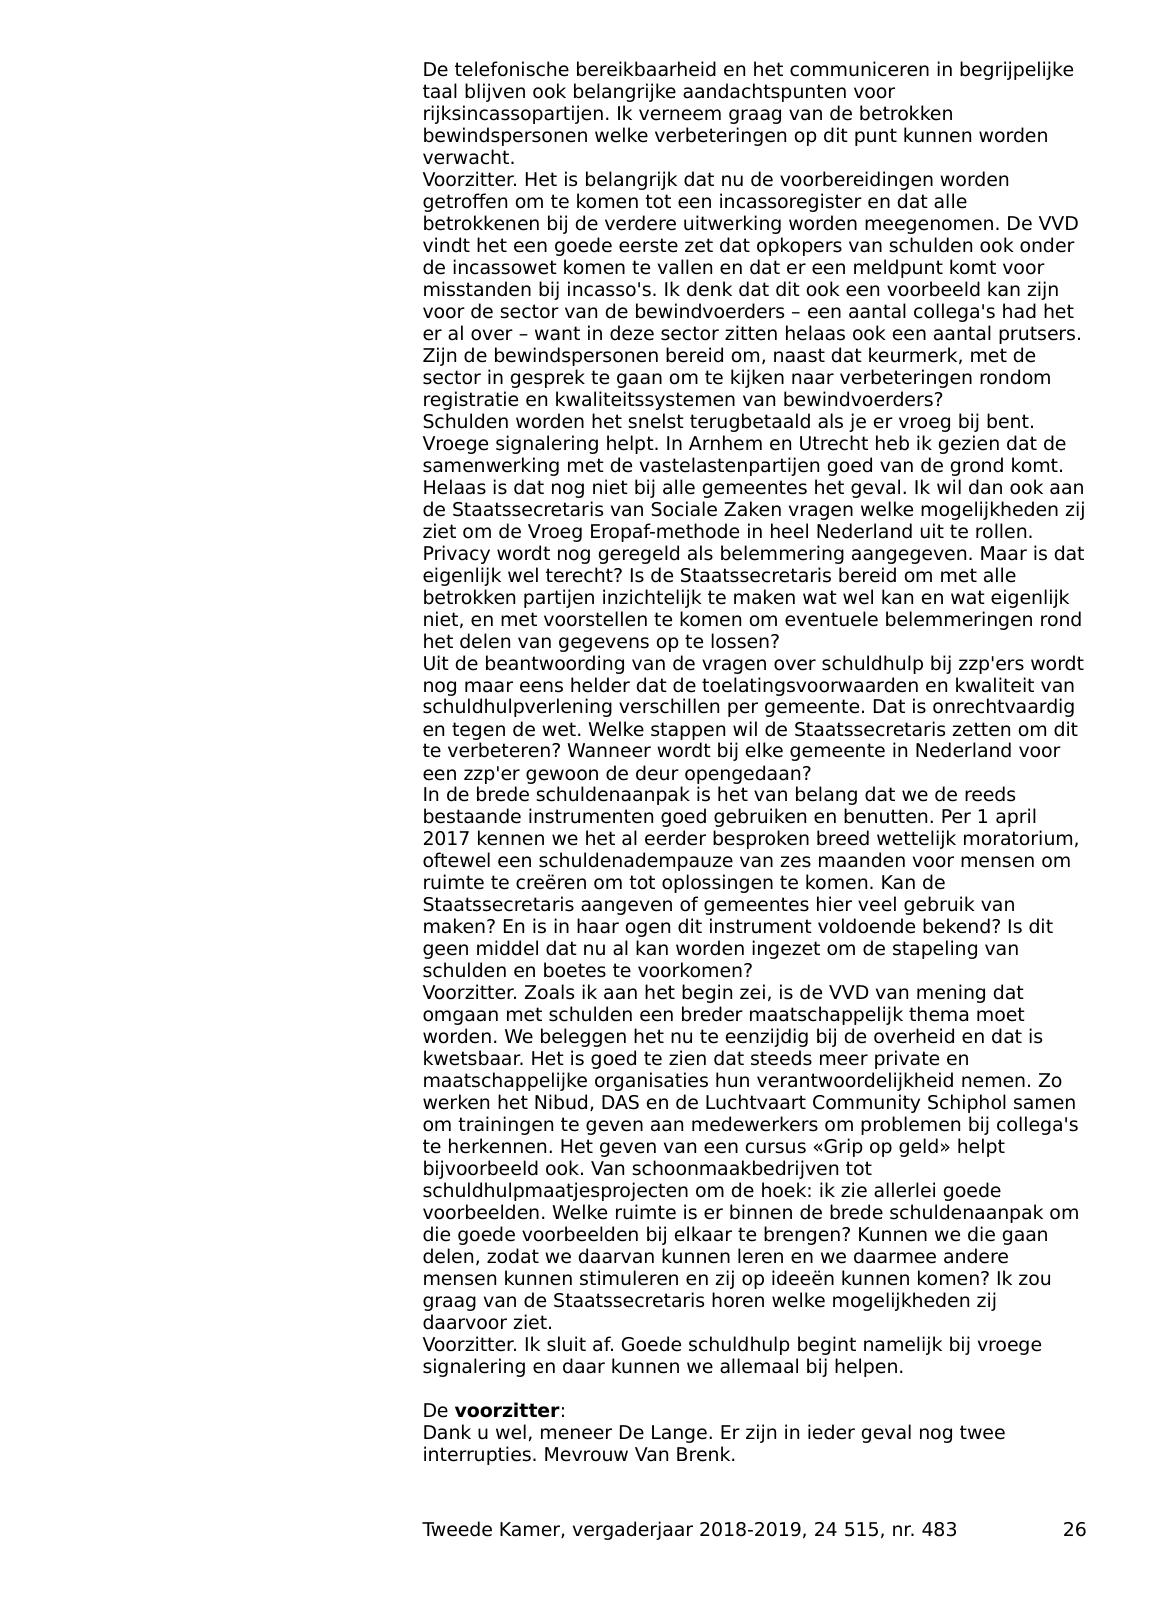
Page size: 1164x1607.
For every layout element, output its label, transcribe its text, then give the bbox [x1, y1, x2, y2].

text Voorzitter. Zoals ik aan het begin zei, is de VVD van mening dat omgaan met schulden een breder maatschappelijk thema moet worden. We beleggen het nu te eenzijdig bij de overheid en dat is kwetsbaar. Het is goed te zien dat steeds meer private en maatschappelijke organisaties hun verantwoordelijkheid nemen. Zo werken het Nibud, DAS en de Luchtvaart Community Schiphol samen om trainingen te geven aan medewerkers om problemen bij collega's te herkennen. Het geven van een cursus «Grip op geld» helpt bijvoorbeeld ook. Van schoonmaakbedrijven tot schuldhulpmaatjesprojecten om de hoek: ik zie allerlei goede voorbeelden. Welke ruimte is er binnen de brede schuldenaanpak om die goede voorbeelden bij elkaar te brengen? Kunnen we die gaan delen, zodat we daarvan kunnen leren en we daarmee andere mensen kunnen stimuleren en zij op ideeën kunnen komen? Ik zou graag van de Staatssecretaris horen welke mogelijkheden zij daarvoor ziet. [422, 982, 1087, 1334]
text De telefonische bereikbaarheid en het communiceren in begrijpelijke taal blijven ook belangrijke aandachtspunten voor rijksincassopartijen. Ik verneem graag van de betrokken bewindspersonen welke verbeteringen op dit punt kunnen worden verwacht. [422, 59, 1087, 169]
text Voorzitter. Het is belangrijk dat nu de voorbereidingen worden getroffen om te komen tot een incassoregister en dat alle betrokkenen bij de verdere uitwerking worden meegenomen. De VVD vindt het een goede eerste zet dat opkopers van schulden ook onder de incassowet komen te vallen en dat er een meldpunt komt voor misstanden bij incasso's. Ik denk dat dit ook een voorbeeld kan zijn voor de sector van de bewindvoerders – een aantal collega's had het er al over – want in deze sector zitten helaas ook een aantal prutsers. Zijn de bewindspersonen bereid om, naast dat keurmerk, met de sector in gesprek te gaan om te kijken naar verbeteringen rondom registratie en kwaliteitssystemen van bewindvoerders? [422, 169, 1087, 411]
text Voorzitter. Ik sluit af. Goede schuldhulp begint namelijk bij vroege signalering en daar kunnen we allemaal bij helpen. [422, 1334, 1087, 1378]
text Dank u wel, meneer De Lange. Er zijn in ieder geval nog twee interrupties. Mevrouw Van Brenk. [422, 1422, 1087, 1466]
text De voorzitter: [422, 1400, 1087, 1422]
text Schulden worden het snelst terugbetaald als je er vroeg bij bent. Vroege signalering helpt. In Arnhem en Utrecht heb ik gezien dat de samenwerking met de vastelastenpartijen goed van de grond komt. Helaas is dat nog niet bij alle gemeentes het geval. Ik wil dan ook aan de Staatssecretaris van Sociale Zaken vragen welke mogelijkheden zij ziet om de Vroeg Eropaf-methode in heel Nederland uit te rollen. Privacy wordt nog geregeld als belemmering aangegeven. Maar is dat eigenlijk wel terecht? Is de Staatssecretaris bereid om met alle betrokken partijen inzichtelijk te maken wat wel kan en wat eigenlijk niet, en met voorstellen te komen om eventuele belemmeringen rond het delen van gegevens op te lossen? [422, 411, 1087, 652]
text Uit de beantwoording van de vragen over schuldhulp bij zzp'ers wordt nog maar eens helder dat de toelatingsvoorwaarden en kwaliteit van schuldhulpverlening verschillen per gemeente. Dat is onrechtvaardig en tegen de wet. Welke stappen wil de Staatssecretaris zetten om dit te verbeteren? Wanneer wordt bij elke gemeente in Nederland voor een zzp'er gewoon de deur opengedaan? [422, 652, 1087, 784]
text In de brede schuldenaanpak is het van belang dat we de reeds bestaande instrumenten goed gebruiken en benutten. Per 1 april 2017 kennen we het al eerder besproken breed wettelijk moratorium, oftewel een schuldenadempauze van zes maanden voor mensen om ruimte te creëren om tot oplossingen te komen. Kan de Staatssecretaris aangeven of gemeentes hier veel gebruik van maken? En is in haar ogen dit instrument voldoende bekend? Is dit geen middel dat nu al kan worden ingezet om de stapeling van schulden en boetes te voorkomen? [422, 784, 1087, 982]
